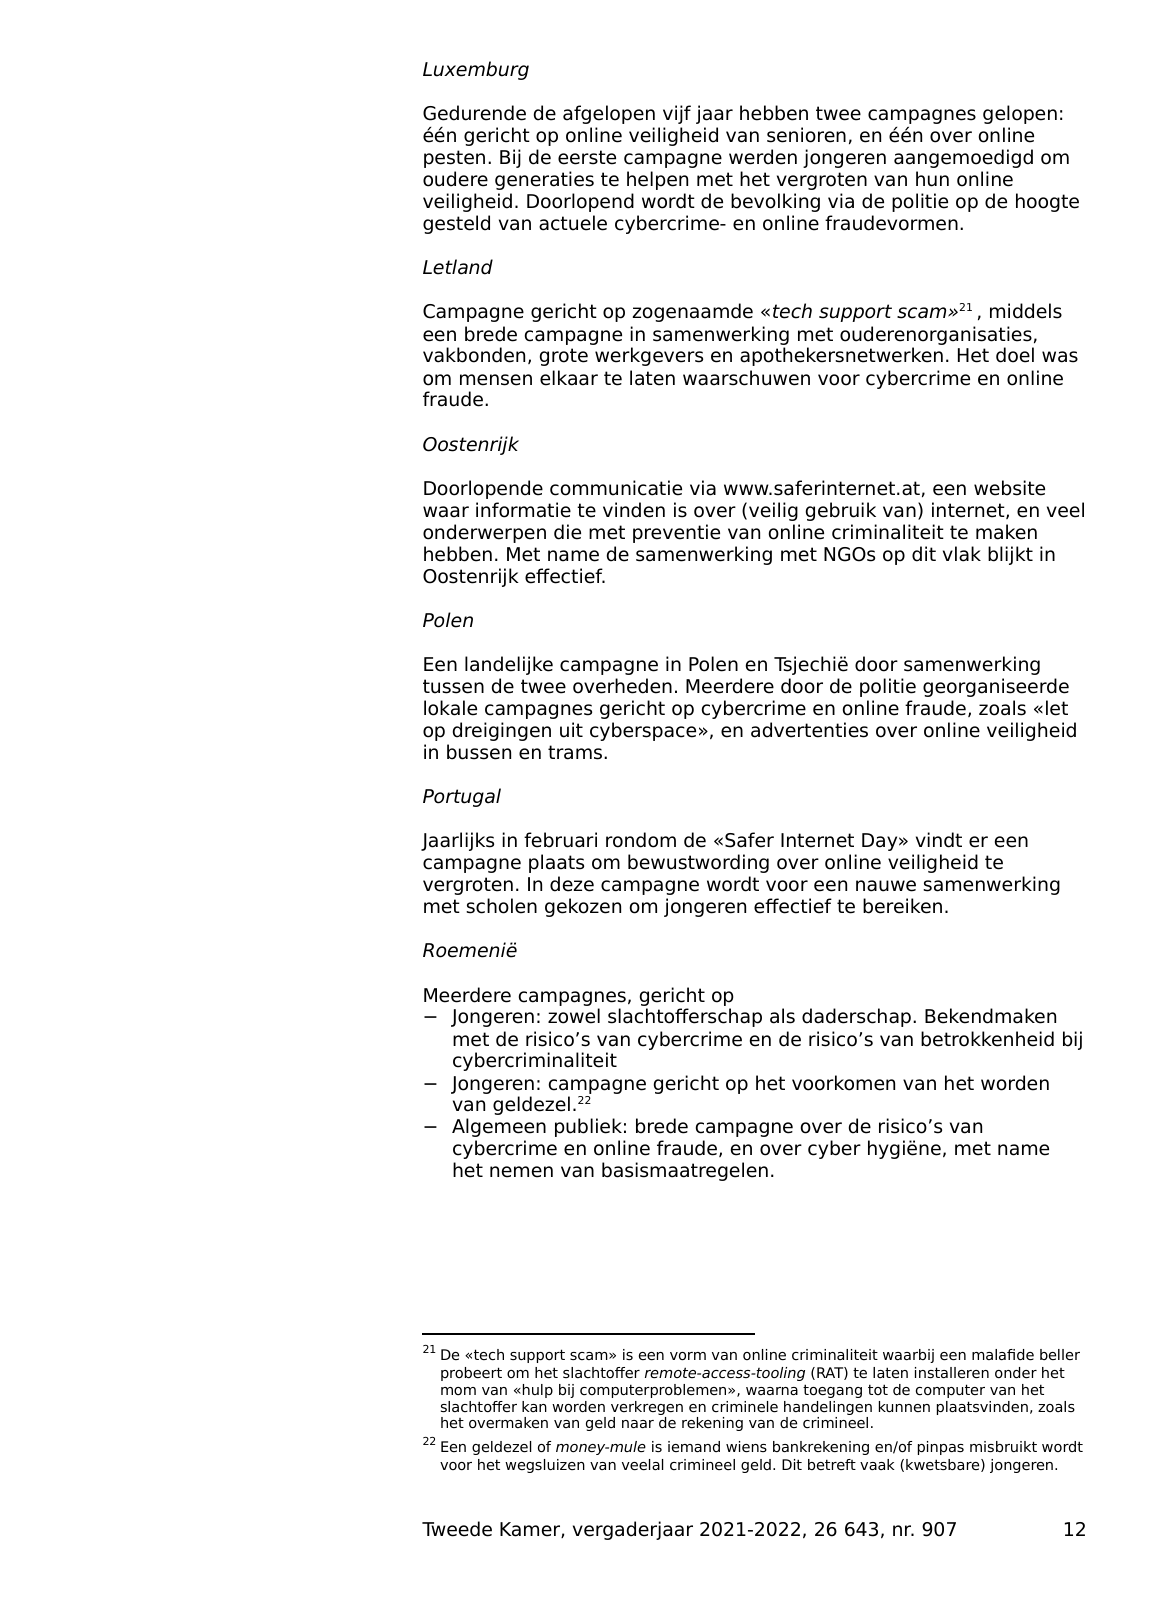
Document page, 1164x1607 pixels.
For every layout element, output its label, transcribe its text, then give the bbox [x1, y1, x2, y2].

text Doorlopende communicatie via www.saferinternet.at, een website waar informatie te vinden is over (veilig gebruik van) internet, en veel onderwerpen die met preventie van online criminaliteit te maken hebben. Met name de samenwerking met NGOs op dit vlak blijkt in Oostenrijk effectief. [422, 478, 1087, 588]
text Gedurende de afgelopen vijf jaar hebben twee campagnes gelopen: één gericht op online veiligheid van senioren, en één over online pesten. Bij de eerste campagne werden jongeren aangemoedigd om oudere generaties te helpen met het vergroten van hun online veiligheid. Doorlopend wordt de bevolking via de politie op de hoogte gesteld van actuele cybercrime- en online fraudevormen. [422, 103, 1087, 235]
subtitle Polen [422, 610, 1087, 632]
subtitle Portugal [422, 786, 1087, 808]
text − Algemeen publiek: brede campagne over de risico’s van cybercrime en online fraude, en over cyber hygiëne, met name het nemen van basismaatregelen. [422, 1116, 1087, 1182]
text − Jongeren: zowel slachtofferschap als daderschap. Bekendmaken met de risico’s van cybercrime en de risico’s van betrokkenheid bij cybercriminaliteit [422, 1006, 1087, 1072]
text Een landelijke campagne in Polen en Tsjechië door samenwerking tussen de twee overheden. Meerdere door de politie georganiseerde lokale campagnes gericht op cybercrime en online fraude, zoals «let op dreigingen uit cyberspace», en advertenties over online veiligheid in bussen en trams. [422, 654, 1087, 764]
text Campagne gericht op zogenaamde «tech support scam», middels een brede campagne in samenwerking met ouderenorganisaties, vakbonden, grote werkgevers en apothekersnetwerken. Het doel was om mensen elkaar te laten waarschuwen voor cybercrime en online fraude. [422, 301, 1087, 411]
subtitle Letland [422, 257, 1087, 279]
text Meerdere campagnes, gericht op [422, 984, 1087, 1006]
text Een geldezel of money-mule is iemand wiens bankrekening en/of pinpas misbruikt wordt voor het wegsluizen van veelal crimineel geld. Dit betreft vaak (kwetsbare) jongeren. [422, 1435, 1087, 1474]
subtitle Luxemburg [422, 59, 1087, 81]
text Jaarlijks in februari rondom de «Safer Internet Day» vindt er een campagne plaats om bewustwording over online veiligheid te vergroten. In deze campagne wordt voor een nauwe samenwerking met scholen gekozen om jongeren effectief te bereiken. [422, 830, 1087, 918]
text − Jongeren: campagne gericht op het voorkomen van het worden van geldezel. [422, 1072, 1087, 1116]
subtitle Roemenië [422, 940, 1087, 962]
subtitle Oostenrijk [422, 433, 1087, 456]
text De «tech support scam» is een vorm van online criminaliteit waarbij een malafide beller probeert om het slachtoffer remote-access-tooling (RAT) te laten installeren onder het mom van «hulp bij computerproblemen», waarna toegang tot de computer van het slachtoffer kan worden verkregen en criminele handelingen kunnen plaatsvinden, zoals het overmaken van geld naar de rekening van de crimineel. [422, 1343, 1087, 1432]
